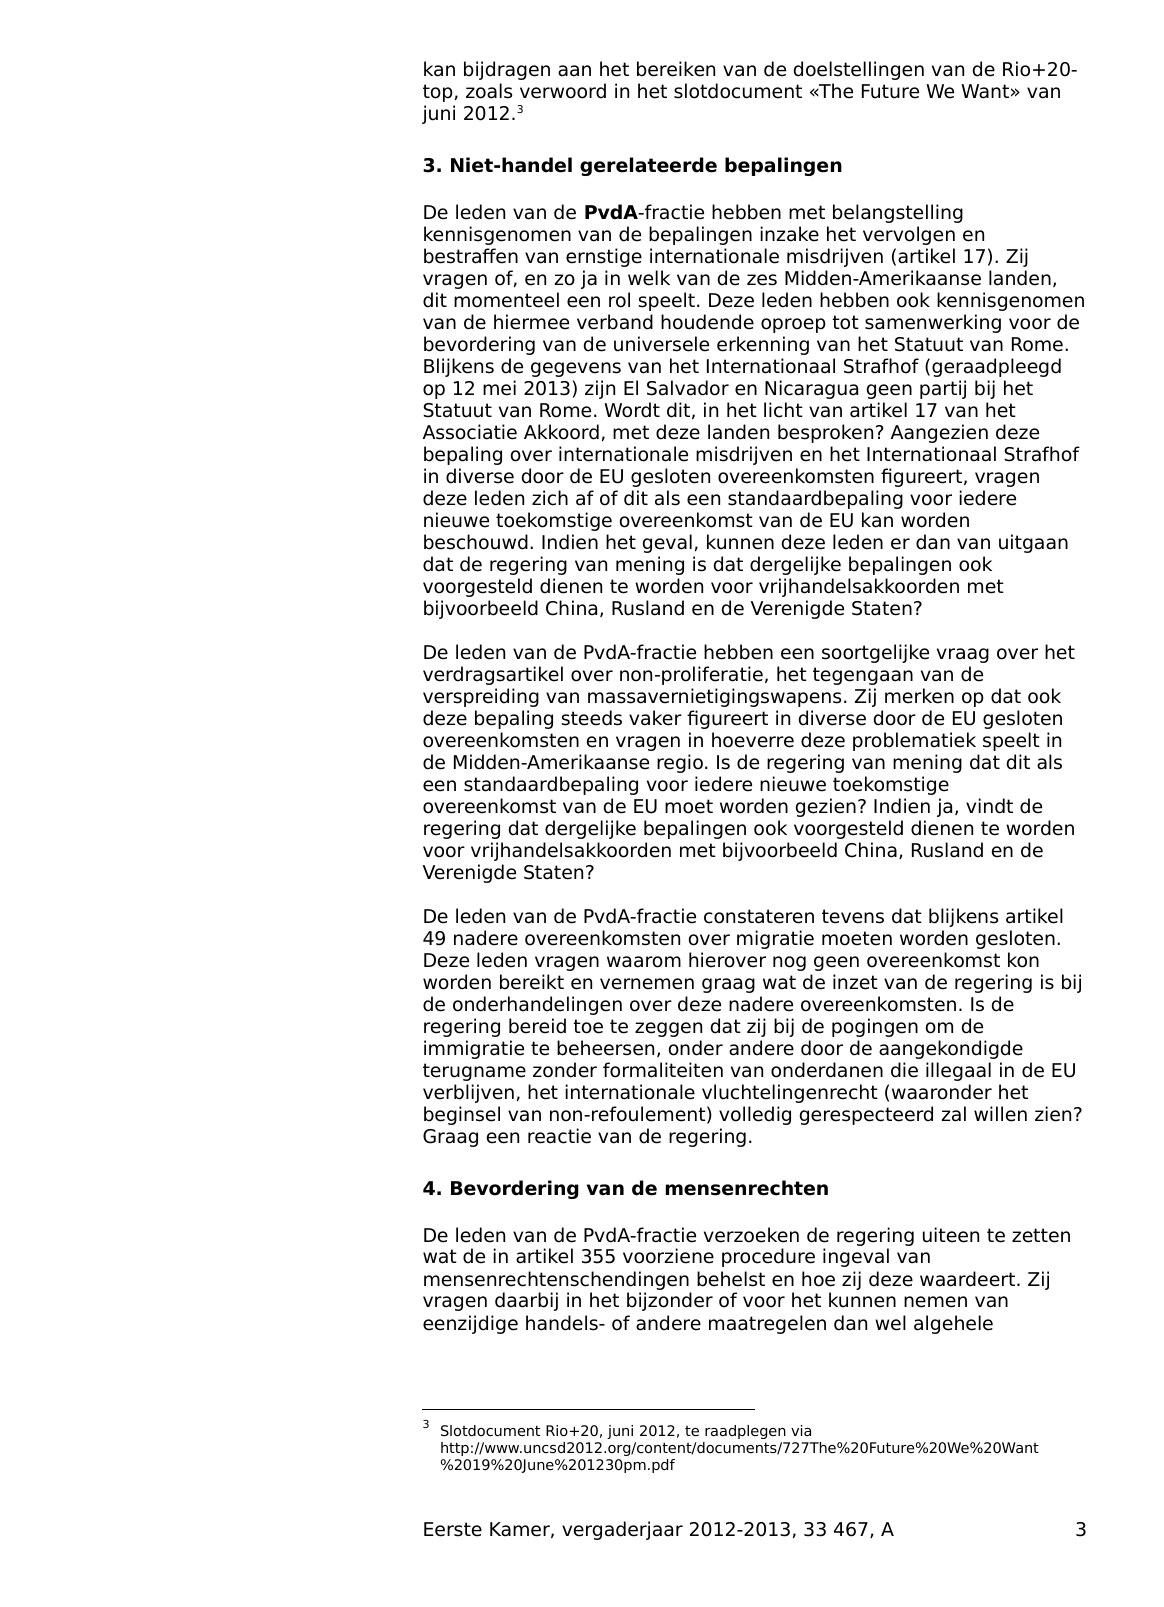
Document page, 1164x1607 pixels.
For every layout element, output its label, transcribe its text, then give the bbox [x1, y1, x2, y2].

text De leden van de PvdA-fractie hebben een soortgelijke vraag over het verdragsartikel over non-proliferatie, het tegengaan van de verspreiding van massavernietigingswapens. Zij merken op dat ook deze bepaling steeds vaker figureert in diverse door de EU gesloten overeenkomsten en vragen in hoeverre deze problematiek speelt in de Midden-Amerikaanse regio. Is de regering van mening dat dit als een standaardbepaling voor iedere nieuwe toekomstige overeenkomst van de EU moet worden gezien? Indien ja, vindt de regering dat dergelijke bepalingen ook voorgesteld dienen te worden voor vrijhandelsakkoorden met bijvoorbeeld China, Rusland en de Verenigde Staten? [422, 642, 1087, 883]
text De leden van de PvdA-fractie hebben met belangstelling kennisgenomen van de bepalingen inzake het vervolgen en bestraffen van ernstige internationale misdrijven (artikel 17). Zij vragen of, en zo ja in welk van de zes Midden-Amerikaanse landen, dit momenteel een rol speelt. Deze leden hebben ook kennisgenomen van de hiermee verband houdende oproep tot samenwerking voor de bevordering van de universele erkenning van het Statuut van Rome. Blijkens de gegevens van het Internationaal Strafhof (geraadpleegd op 12 mei 2013) zijn El Salvador en Nicaragua geen partij bij het Statuut van Rome. Wordt dit, in het licht van artikel 17 van het Associatie Akkoord, met deze landen besproken? Aangezien deze bepaling over internationale misdrijven en het Internationaal Strafhof in diverse door de EU gesloten overeenkomsten figureert, vragen deze leden zich af of dit als een standaardbepaling voor iedere nieuwe toekomstige overeenkomst van de EU kan worden beschouwd. Indien het geval, kunnen deze leden er dan van uitgaan dat de regering van mening is dat dergelijke bepalingen ook voorgesteld dienen te worden voor vrijhandelsakkoorden met bijvoorbeeld China, Rusland en de Verenigde Staten? [422, 202, 1087, 619]
subtitle 3. Niet-handel gerelateerde bepalingen [422, 155, 1087, 177]
text De leden van de PvdA-fractie constateren tevens dat blijkens artikel 49 nadere overeenkomsten over migratie moeten worden gesloten. Deze leden vragen waarom hierover nog geen overeenkomst kon worden bereikt en vernemen graag wat de inzet van de regering is bij de onderhandelingen over deze nadere overeenkomsten. Is de regering bereid toe te zeggen dat zij bij de pogingen om de immigratie te beheersen, onder andere door de aangekondigde terugname zonder formaliteiten van onderdanen die illegaal in de EU verblijven, het internationale vluchtelingenrecht (waaronder het beginsel van non-refoulement) volledig gerespecteerd zal willen zien? Graag een reactie van de regering. [422, 906, 1087, 1147]
text De leden van de PvdA-fractie verzoeken de regering uiteen te zetten wat de in artikel 355 voorziene procedure ingeval van mensenrechtenschendingen behelst en hoe zij deze waardeert. Zij vragen daarbij in het bijzonder of voor het kunnen nemen van eenzijdige handels- of andere maatregelen dan wel algehele [422, 1224, 1087, 1334]
text Slotdocument Rio+20, juni 2012, te raadplegen via http://www.uncsd2012.org/content/documents/727The%20Future%20We%20Want%2019%20June%201230pm.pdf [422, 1418, 1087, 1474]
subtitle 4. Bevordering van de mensenrechten [422, 1177, 1087, 1199]
text kan bijdragen aan het bereiken van de doelstellingen van de Rio+20-top, zoals verwoord in het slotdocument «The Future We Want» van juni 2012. [422, 59, 1087, 125]
